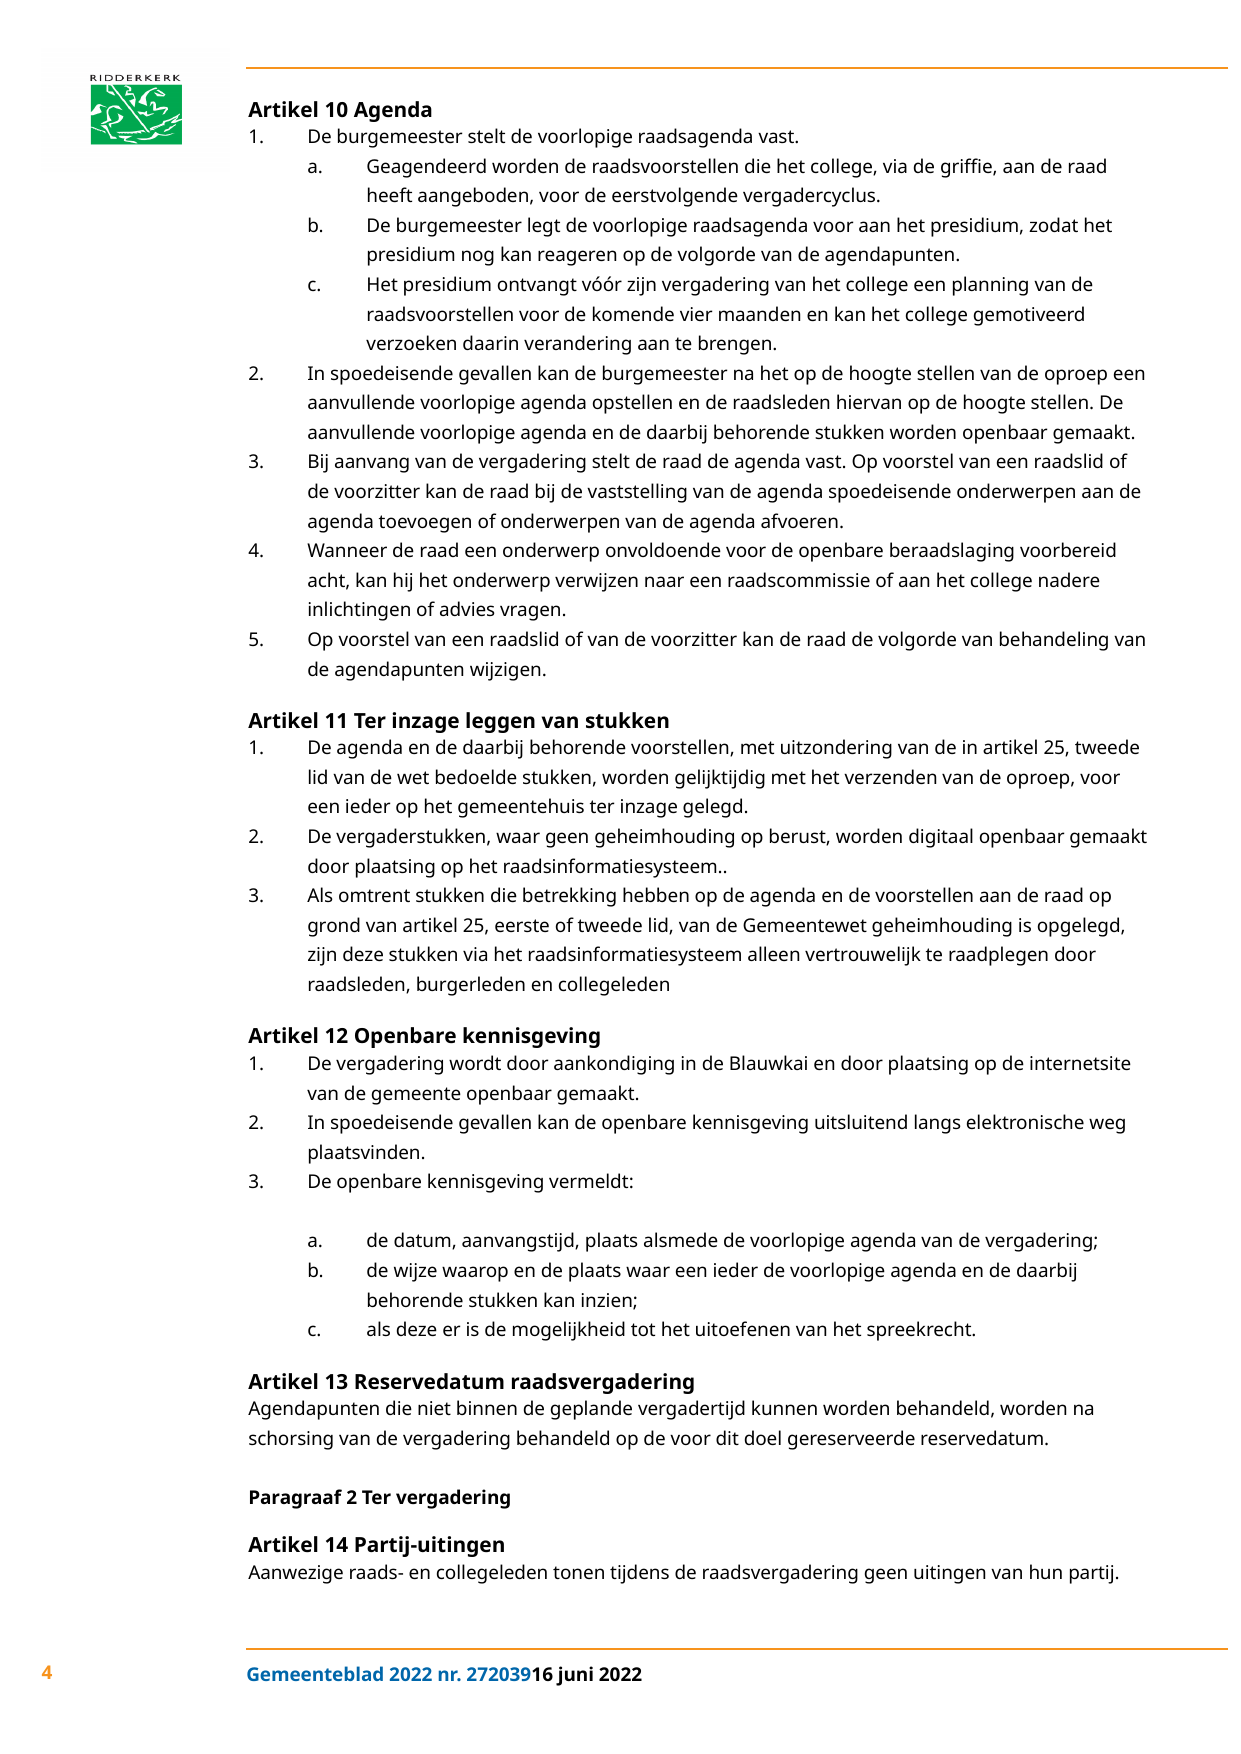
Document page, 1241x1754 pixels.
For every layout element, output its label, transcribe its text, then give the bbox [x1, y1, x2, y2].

list De vergaderstukken, waar geen geheimhouding op berust, worden digitaal openbaar gemaakt door plaatsing op het raadsinformatiesysteem.. [248, 823, 1152, 879]
list Wanneer de raad een onderwerp onvoldoende voor de openbare beraadslaging voorbereid acht, kan hij het onderwerp verwijzen naar een raadscommissie of aan het college nadere inlichtingen of advies vragen. [248, 537, 1152, 622]
list In spoedeisende gevallen kan de openbare kennisgeving uitsluitend langs elektronische weg plaatsvinden. [248, 1109, 1152, 1164]
list De burgemeester stelt de voorlopige raadsagenda vast. [248, 123, 1152, 149]
list De agenda en de daarbij behorende voorstellen, met uitzondering van de in artikel 25, tweede lid van de wet bedoelde stukken, worden gelijktijdig met het verzenden van de oproep, voor een ieder op het gemeentehuis ter inzage gelegd. [248, 734, 1152, 819]
text Paragraaf 2 Ter vergadering [248, 1484, 1152, 1510]
list De burgemeester legt de voorlopige raadsagenda voor aan het presidium, zodat het presidium nog kan reageren op de volgorde van de agendapunten. [307, 212, 1152, 267]
list als deze er is de mogelijkheid tot het uitoefenen van het spreekrecht. [307, 1316, 1152, 1342]
text Agendapunten die niet binnen de geplande vergadertijd kunnen worden behandeld, worden na schorsing van de vergadering behandeld op de voor dit doel gereserveerde reservedatum. [248, 1395, 1152, 1451]
text Artikel 14 Partij-uitingen [248, 1531, 1152, 1559]
list de datum, aanvangstijd, plaats alsmede de voorlopige agenda van de vergadering; [307, 1228, 1152, 1253]
picture [41, 47, 231, 172]
list In spoedeisende gevallen kan de burgemeester na het op de hoogte stellen van de oproep een aanvullende voorlopige agenda opstellen en de raadsleden hiervan op de hoogte stellen. De aanvullende voorlopige agenda en de daarbij behorende stukken worden openbaar gemaakt. [248, 360, 1152, 445]
text Aanwezige raads- en collegeleden tonen tijdens de raadsvergadering geen uitingen van hun partij. [248, 1559, 1152, 1585]
list Bij aanvang van de vergadering stelt de raad de agenda vast. Op voorstel van een raadslid of de voorzitter kan de raad bij de vaststelling van de agenda spoedeisende onderwerpen aan de agenda toevoegen of onderwerpen van de agenda afvoeren. [248, 449, 1152, 533]
list Op voorstel van een raadslid of van de voorzitter kan de raad de volgorde van behandeling van de agendapunten wijzigen. [248, 626, 1152, 681]
list Geagendeerd worden de raadsvoorstellen die het college, via de griffie, aan de raad heeft aangeboden, voor de eerstvolgende vergadercyclus. [307, 153, 1152, 208]
list Als omtrent stukken die betrekking hebben op de agenda en de voorstellen aan de raad op grond van artikel 25, eerste of tweede lid, van de Gemeentewet geheimhouding is opgelegd, zijn deze stukken via het raadsinformatiesysteem alleen vertrouwelijk te raadplegen door raadsleden, burgerleden en collegeleden [248, 882, 1152, 997]
list De openbare kennisgeving vermeldt: [248, 1168, 1152, 1194]
text Artikel 10 Agenda [248, 95, 1152, 123]
list Het presidium ontvangt vóór zijn vergadering van het college een planning van de raadsvoorstellen voor de komende vier maanden en kan het college gemotiveerd verzoeken daarin verandering aan te brengen. [307, 271, 1152, 356]
list De vergadering wordt door aankondiging in de Blauwkai en door plaatsing op de internetsite van de gemeente openbaar gemaakt. [248, 1050, 1152, 1105]
text Artikel 13 Reservedatum raadsvergadering [248, 1367, 1152, 1395]
text Artikel 12 Openbare kennisgeving [248, 1022, 1152, 1050]
list de wijze waarop en de plaats waar een ieder de voorlopige agenda en de daarbij behorende stukken kan inzien; [307, 1257, 1152, 1312]
text Artikel 11 Ter inzage leggen van stukken [248, 706, 1152, 734]
